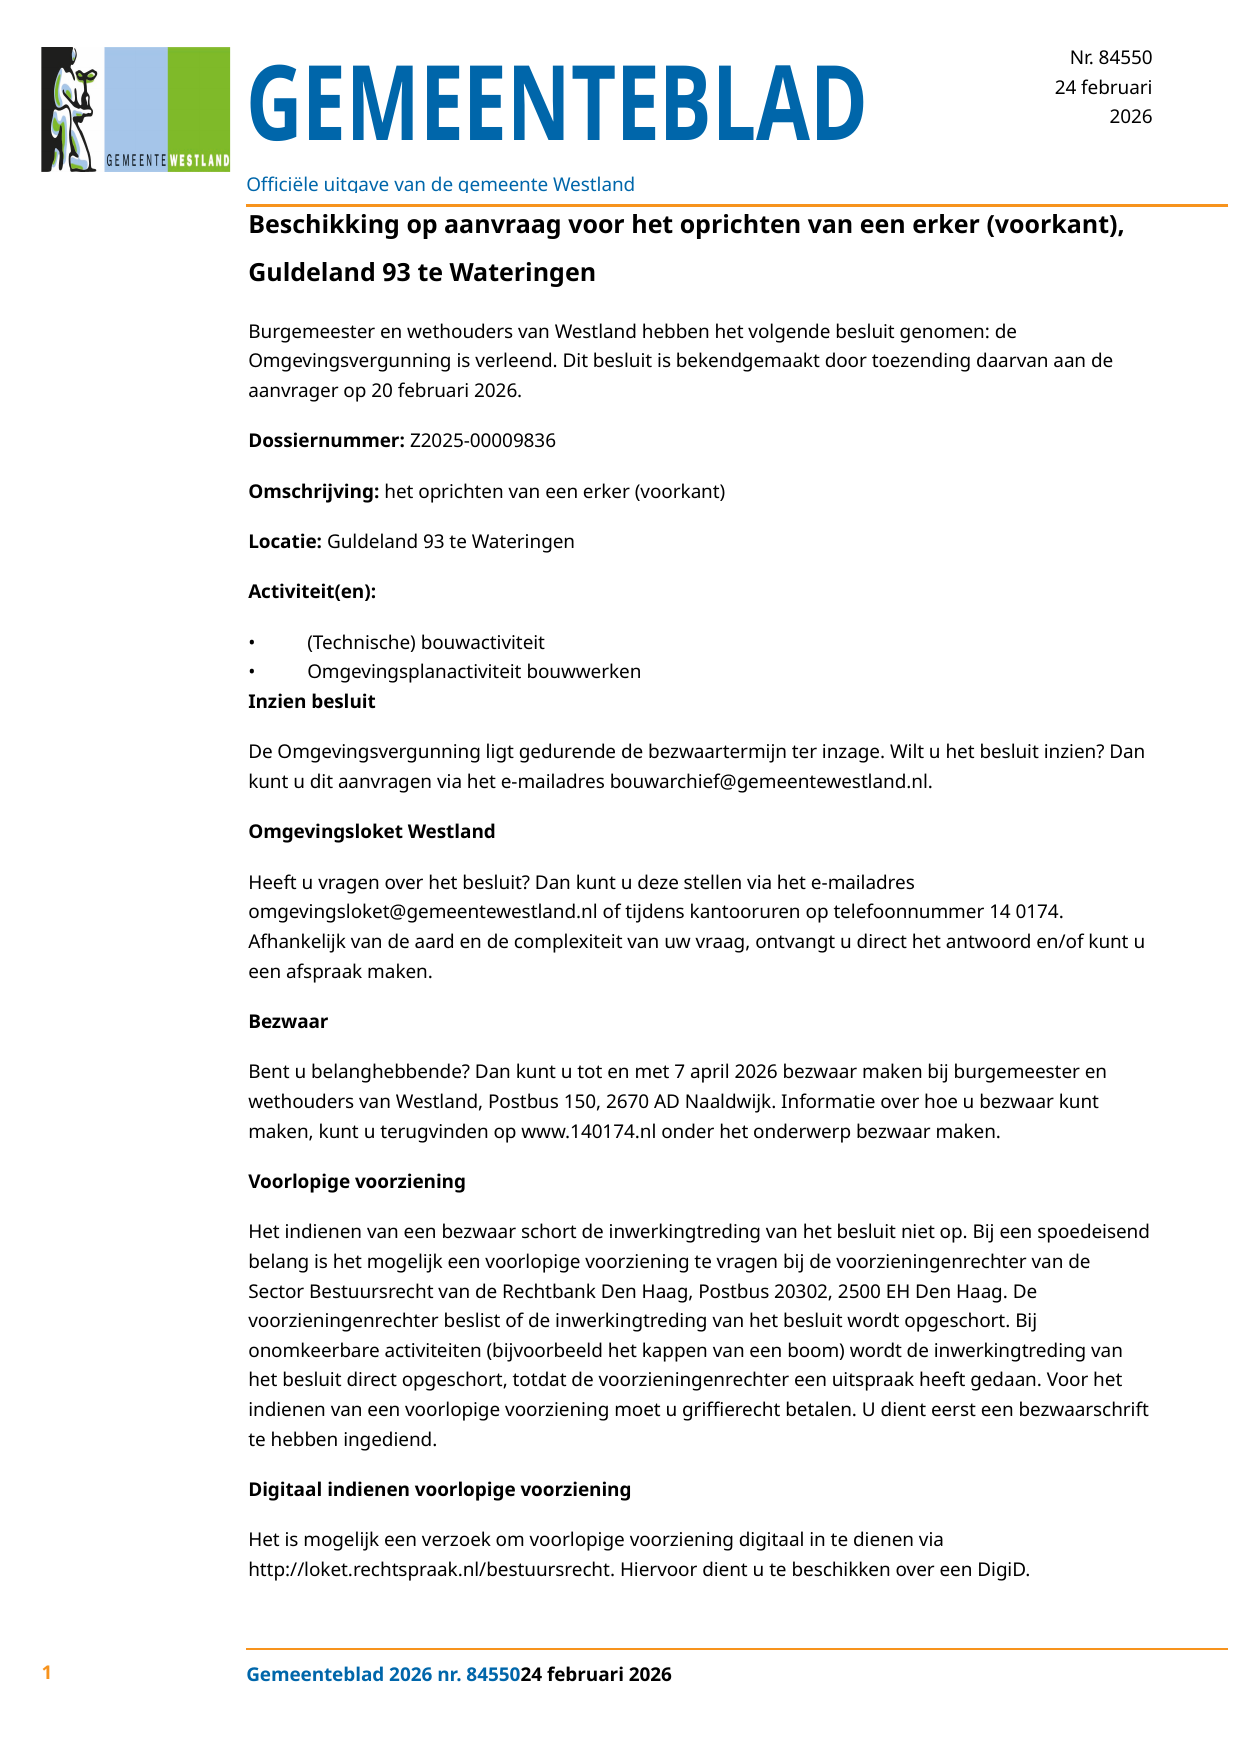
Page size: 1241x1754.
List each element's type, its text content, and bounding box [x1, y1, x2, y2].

text Activiteit(en): [248, 579, 1152, 604]
list Omgevingsplanactiviteit bouwwerken [248, 659, 1152, 684]
text Bent u belanghebbende? Dan kunt u tot en met 7 april 2026 bezwaar maken bij burgemeester en wethouders van Westland, Postbus 150, 2670 AD Naaldwijk. Informatie over hoe u bezwaar kunt maken, kunt u terugvinden op www.140174.nl onder het onderwerp bezwaar maken. [248, 1059, 1152, 1144]
text Omschrijving: het oprichten van een erker (voorkant) [248, 478, 1152, 504]
text Locatie: Guldeland 93 te Wateringen [248, 528, 1152, 554]
text De Omgevingsvergunning ligt gedurende de bezwaartermijn ter inzage. Wilt u het besluit inzien? Dan kunt u dit aanvragen via het e-mailadres bouwarchief@gemeentewestland.nl. [248, 739, 1152, 794]
text Omgevingsloket Westland [248, 819, 1152, 844]
text Heeft u vragen over het besluit? Dan kunt u deze stellen via het e-mailadres omgevingsloket@gemeentewestland.nl of tijdens kantooruren op telefoonnummer 14 0174. Afhankelijk van de aard en de complexiteit van uw vraag, ontvangt u direct het antwoord en/of kunt u een afspraak maken. [248, 869, 1152, 984]
text Digitaal indienen voorlopige voorziening [248, 1476, 1152, 1502]
text Voorlopige voorziening [248, 1168, 1152, 1194]
list (Technische) bouwactiviteit [248, 629, 1152, 655]
text Burgemeester en wethouders van Westland hebben het volgende besluit genomen: de Omgevingsvergunning is verleend. Dit besluit is bekendgemaakt door toezending daarvan aan de aanvrager op 20 februari 2026. [248, 318, 1152, 403]
text Dossiernummer: Z2025-00009836 [248, 427, 1152, 453]
text Het indienen van een bezwaar schort de inwerkingtreding van het besluit niet op. Bij een spoedeisend belang is het mogelijk een voorlopige voorziening te vragen bij de voorzieningenrechter van de Sector Bestuursrecht van de Rechtbank Den Haag, Postbus 20302, 2500 EH Den Haag. De voorzieningenrechter beslist of de inwerkingtreding van het besluit wordt opgeschort. Bij onomkeerbare activiteiten (bijvoorbeeld het kappen van een boom) wordt de inwerkingtreding van het besluit direct opgeschort, totdat de voorzieningenrechter een uitspraak heeft gedaan. Voor het indienen van een voorlopige voorziening moet u griffierecht betalen. U dient eerst een bezwaarschrift te hebben ingediend. [248, 1219, 1152, 1452]
text Inzien besluit [248, 688, 1152, 714]
text Bezwaar [248, 1008, 1152, 1034]
text Beschikking op aanvraag voor het oprichten van een erker (voorkant), Guldeland 93 te Wateringen [248, 207, 1152, 288]
picture [41, 47, 231, 172]
text Het is mogelijk een verzoek om voorlopige voorziening digitaal in te dienen via http://loket.rechtspraak.nl/bestuursrecht. Hiervoor dient u te beschikken over een DigiD. [248, 1527, 1152, 1582]
